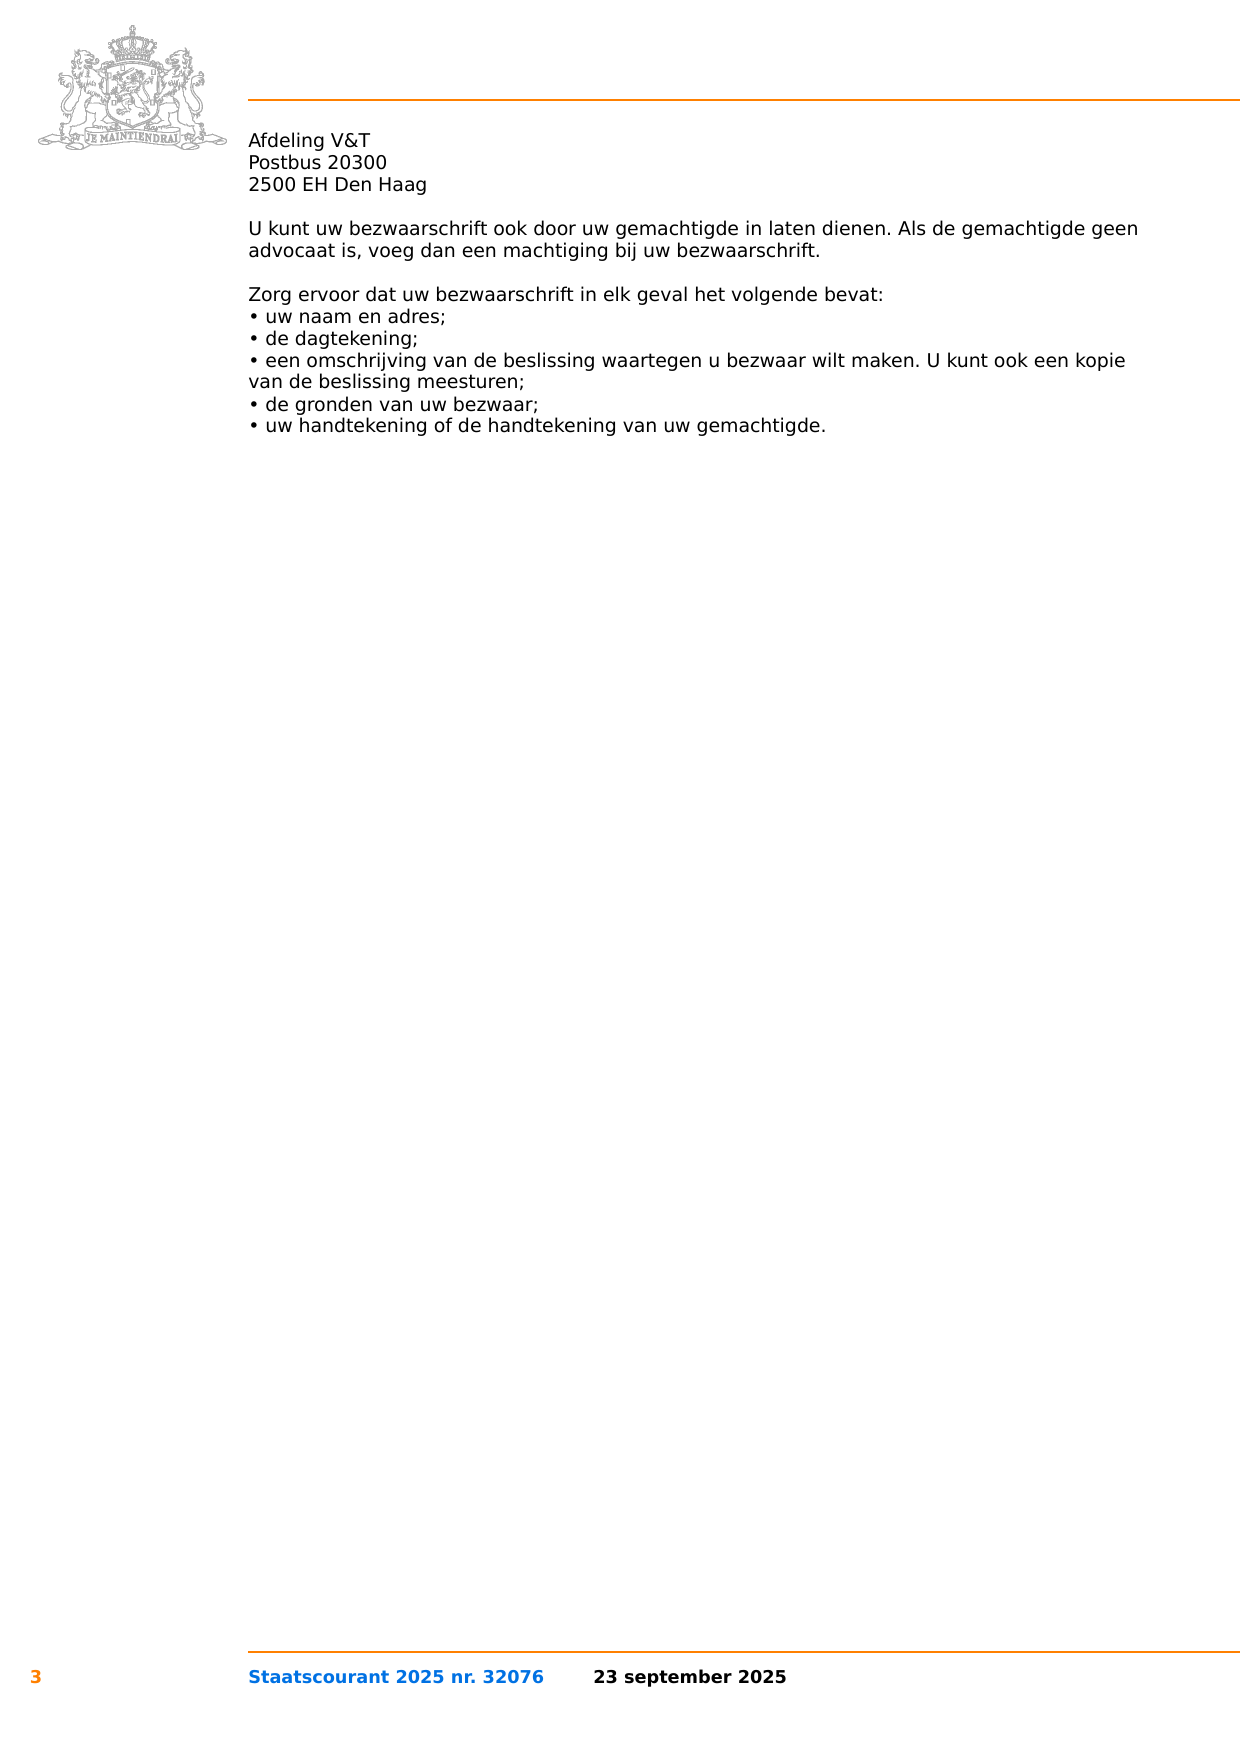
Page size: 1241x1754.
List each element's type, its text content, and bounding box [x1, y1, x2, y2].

text Postbus 20300 [248, 152, 1163, 174]
text • de gronden van uw bezwaar; [248, 393, 1163, 415]
text 2500 EH Den Haag [248, 174, 1163, 196]
text Afdeling V&T [248, 130, 1163, 152]
text U kunt uw bezwaarschrift ook door uw gemachtigde in laten dienen. Als de gemachtigde geen advocaat is, voeg dan een machtiging bij uw bezwaarschrift. [248, 218, 1163, 262]
text • uw naam en adres; [248, 306, 1163, 327]
text • uw handtekening of de handtekening van uw gemachtigde. [248, 415, 1163, 437]
text Zorg ervoor dat uw bezwaarschrift in elk geval het volgende bevat: [248, 283, 1163, 306]
picture [38, 25, 227, 150]
text • een omschrijving van de beslissing waartegen u bezwaar wilt maken. U kunt ook een kopie van de beslissing meesturen; [248, 349, 1163, 393]
text • de dagtekening; [248, 327, 1163, 349]
